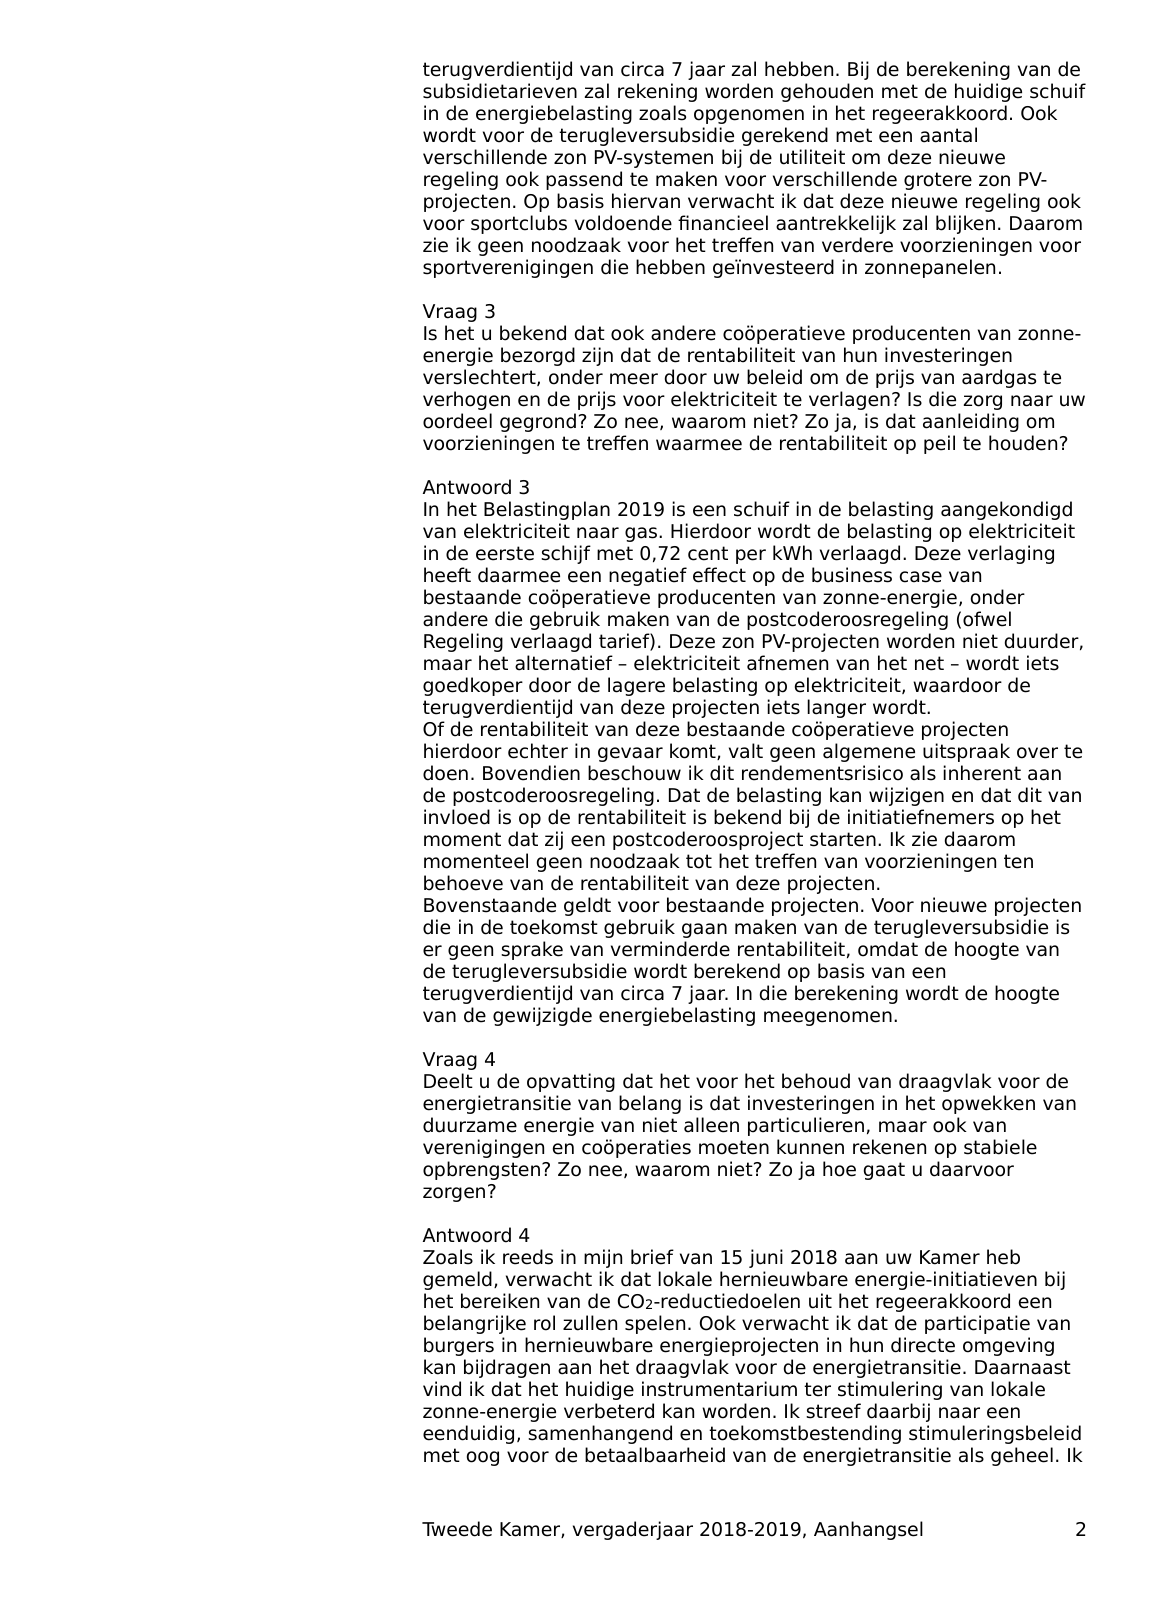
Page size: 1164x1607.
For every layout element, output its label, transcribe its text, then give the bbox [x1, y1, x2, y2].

text Antwoord 3 [422, 477, 1087, 499]
text terugverdientijd van circa 7 jaar zal hebben. Bij de berekening van de subsidietarieven zal rekening worden gehouden met de huidige schuif in de energiebelasting zoals opgenomen in het regeerakkoord. Ook wordt voor de terugleversubsidie gerekend met een aantal verschillende zon PV-systemen bij de utiliteit om deze nieuwe regeling ook passend te maken voor verschillende grotere zon PV-projecten. Op basis hiervan verwacht ik dat deze nieuwe regeling ook voor sportclubs voldoende financieel aantrekkelijk zal blijken. Daarom zie ik geen noodzaak voor het treffen van verdere voorzieningen voor sportverenigingen die hebben geïnvesteerd in zonnepanelen. [422, 59, 1087, 279]
text In het Belastingplan 2019 is een schuif in de belasting aangekondigd van elektriciteit naar gas. Hierdoor wordt de belasting op elektriciteit in de eerste schijf met 0,72 cent per kWh verlaagd. Deze verlaging heeft daarmee een negatief effect op de business case van bestaande coöperatieve producenten van zonne-energie, onder andere die gebruik maken van de postcoderoosregeling (ofwel Regeling verlaagd tarief). Deze zon PV-projecten worden niet duurder, maar het alternatief – elektriciteit afnemen van het net – wordt iets goedkoper door de lagere belasting op elektriciteit, waardoor de terugverdientijd van deze projecten iets langer wordt. [422, 499, 1087, 719]
text Zoals ik reeds in mijn brief van 15 juni 2018 aan uw Kamer heb gemeld, verwacht ik dat lokale hernieuwbare energie-initiatieven bij het bereiken van de CO2-reductiedoelen uit het regeerakkoord een belangrijke rol zullen spelen. Ook verwacht ik dat de participatie van burgers in hernieuwbare energieprojecten in hun directe omgeving kan bijdragen aan het draagvlak voor de energietransitie. Daarnaast vind ik dat het huidige instrumentarium ter stimulering van lokale zonne-energie verbeterd kan worden. Ik streef daarbij naar een eenduidig, samenhangend en toekomstbestending stimuleringsbeleid met oog voor de betaalbaarheid van de energietransitie als geheel. Ik [422, 1247, 1087, 1467]
text Is het u bekend dat ook andere coöperatieve producenten van zonne-energie bezorgd zijn dat de rentabiliteit van hun investeringen verslechtert, onder meer door uw beleid om de prijs van aardgas te verhogen en de prijs voor elektriciteit te verlagen? Is die zorg naar uw oordeel gegrond? Zo nee, waarom niet? Zo ja, is dat aanleiding om voorzieningen te treffen waarmee de rentabiliteit op peil te houden? [422, 323, 1087, 455]
text Bovenstaande geldt voor bestaande projecten. Voor nieuwe projecten die in de toekomst gebruik gaan maken van de terugleversubsidie is er geen sprake van verminderde rentabiliteit, omdat de hoogte van de terugleversubsidie wordt berekend op basis van een terugverdientijd van circa 7 jaar. In die berekening wordt de hoogte van de gewijzigde energiebelasting meegenomen. [422, 895, 1087, 1027]
text Antwoord 4 [422, 1225, 1087, 1247]
text Deelt u de opvatting dat het voor het behoud van draagvlak voor de energietransitie van belang is dat investeringen in het opwekken van duurzame energie van niet alleen particulieren, maar ook van verenigingen en coöperaties moeten kunnen rekenen op stabiele opbrengsten? Zo nee, waarom niet? Zo ja hoe gaat u daarvoor zorgen? [422, 1071, 1087, 1203]
text Vraag 3 [422, 301, 1087, 323]
text Of de rentabiliteit van deze bestaande coöperatieve projecten hierdoor echter in gevaar komt, valt geen algemene uitspraak over te doen. Bovendien beschouw ik dit rendementsrisico als inherent aan de postcoderoosregeling. Dat de belasting kan wijzigen en dat dit van invloed is op de rentabiliteit is bekend bij de initiatiefnemers op het moment dat zij een postcoderoosproject starten. Ik zie daarom momenteel geen noodzaak tot het treffen van voorzieningen ten behoeve van de rentabiliteit van deze projecten. [422, 719, 1087, 895]
text Vraag 4 [422, 1049, 1087, 1071]
